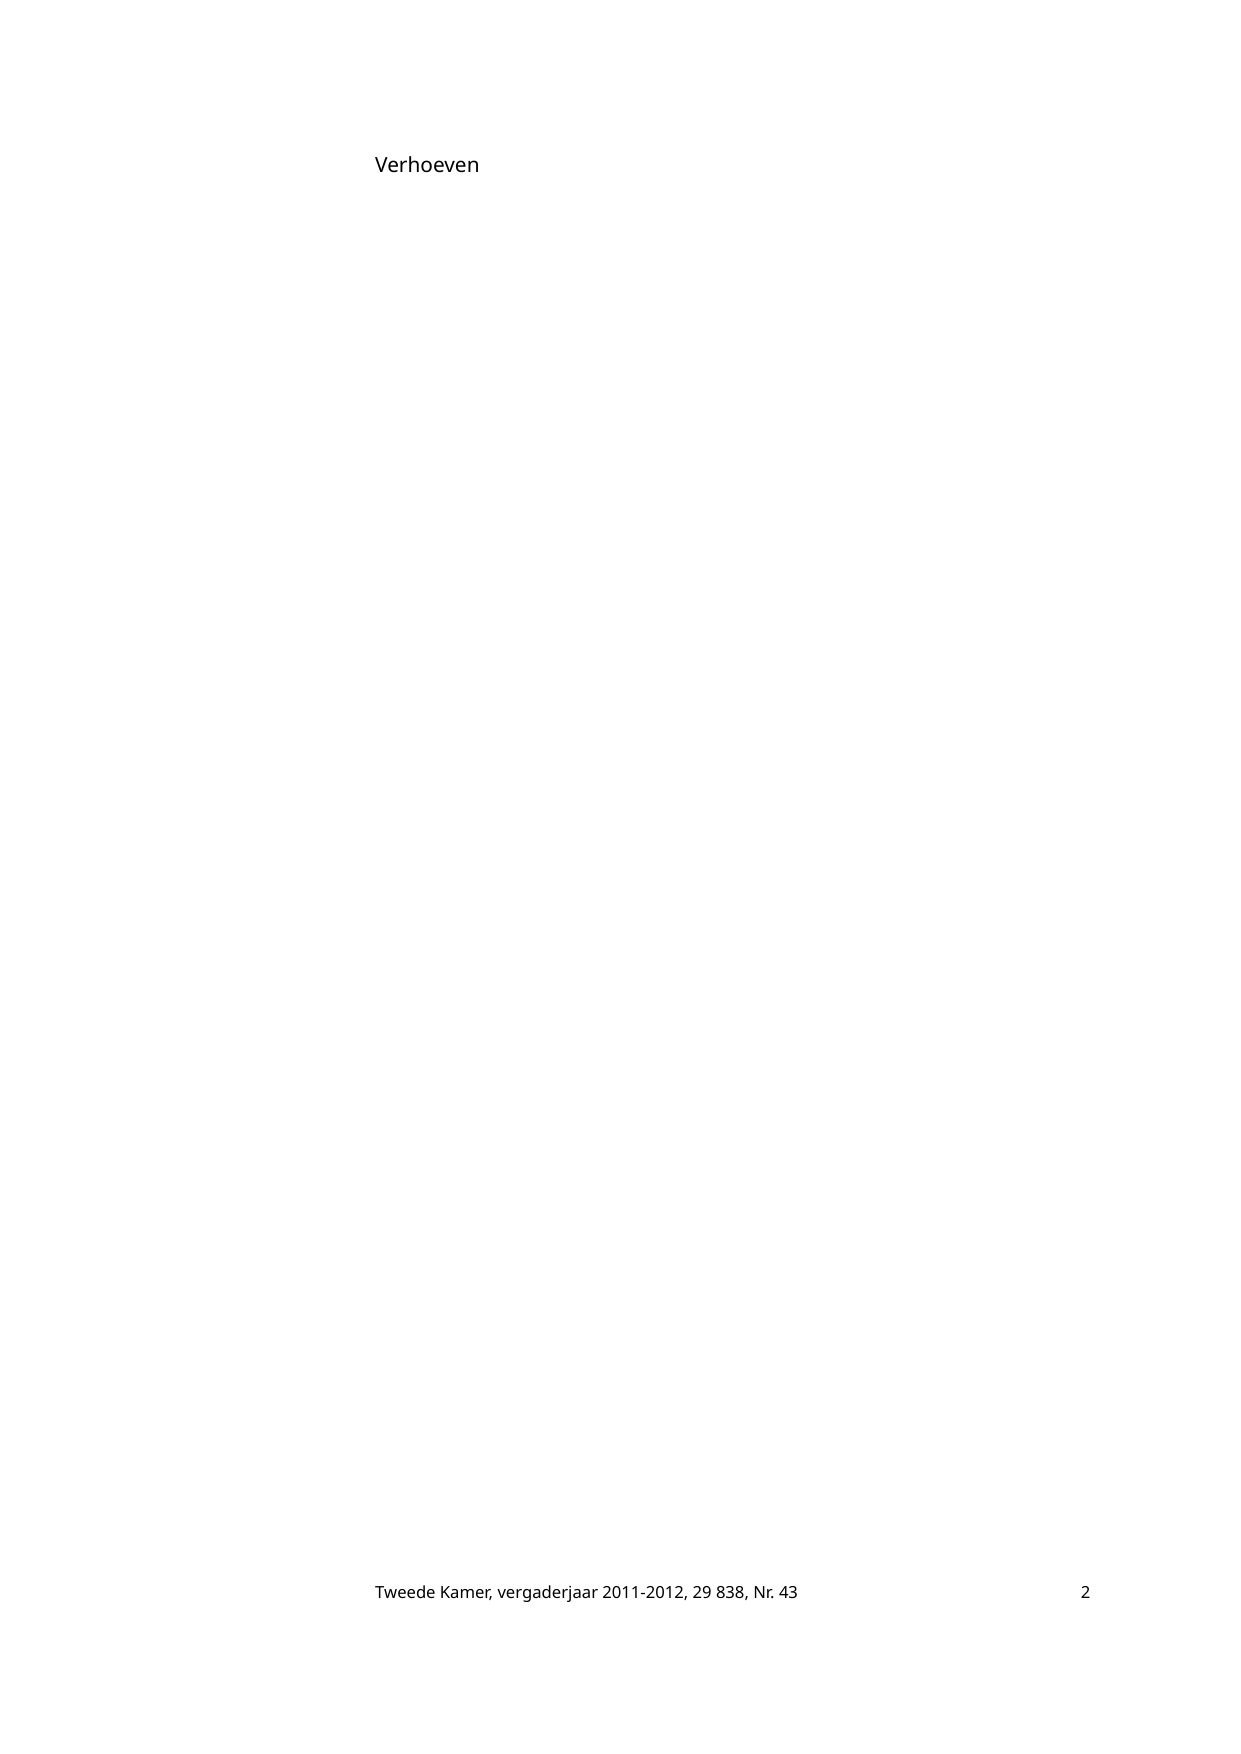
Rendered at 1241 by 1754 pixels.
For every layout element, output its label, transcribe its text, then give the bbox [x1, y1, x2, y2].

text Verhoeven [375, 150, 1090, 178]
